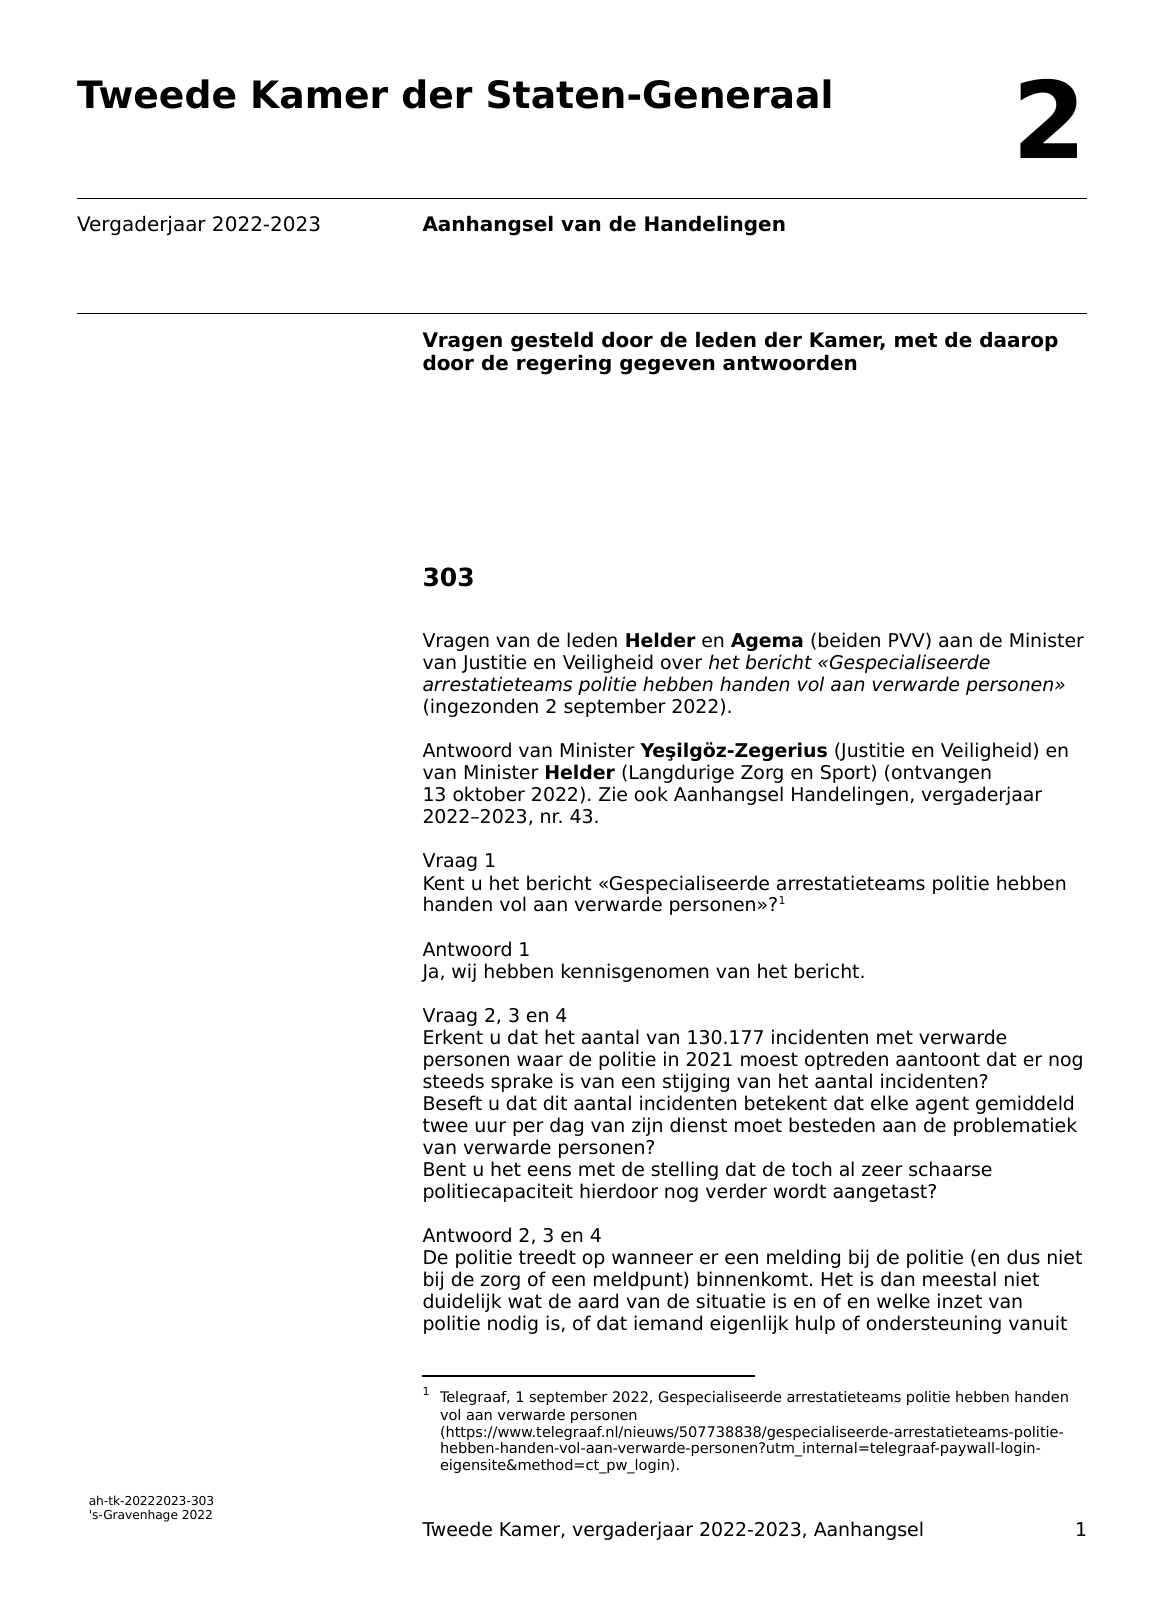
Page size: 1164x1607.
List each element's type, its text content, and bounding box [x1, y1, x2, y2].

table_cell Vragen gesteld door de leden der Kamer, met de daarop door de regering gegeven antwoorden [422, 314, 1087, 375]
text Vraag 1 [422, 850, 1087, 872]
table_header 2 [886, 59, 1087, 198]
table_cell Aanhangsel van de Handelingen [422, 199, 1087, 313]
table_header Tweede Kamer der Staten-Generaal [77, 59, 886, 198]
text De politie treedt op wanneer er een melding bij de politie (en dus niet bij de zorg of een meldpunt) binnenkomt. Het is dan meestal niet duidelijk wat de aard van de situatie is en of en welke inzet van politie nodig is, of dat iemand eigenlijk hulp of ondersteuning vanuit [422, 1247, 1087, 1334]
text Telegraaf, 1 september 2022, Gespecialiseerde arrestatieteams politie hebben handen vol aan verwarde personen (https://www.telegraaf.nl/nieuws/507738838/gespecialiseerde-arrestatieteams-politie-hebben-handen-vol-aan-verwarde-personen?utm_internal=telegraaf-paywall-login-eigensite&method=ct_pw_login). [422, 1385, 1087, 1474]
table_cell Vergaderjaar 2022-2023 [77, 199, 422, 313]
text Antwoord 1 [422, 938, 1087, 961]
text Vragen van de leden Helder en Agema (beiden PVV) aan de Minister van Justitie en Veiligheid over het bericht «Gespecialiseerde arrestatieteams politie hebben handen vol aan verwarde personen» (ingezonden 2 september 2022). [422, 630, 1087, 718]
text Bent u het eens met de stelling dat de toch al zeer schaarse politiecapaciteit hierdoor nog verder wordt aangetast? [422, 1158, 1087, 1202]
text 303 [422, 563, 1087, 592]
text Antwoord 2, 3 en 4 [422, 1225, 1087, 1247]
text Vraag 2, 3 en 4 [422, 1005, 1087, 1027]
text Ja, wij hebben kennisgenomen van het bericht. [422, 961, 1087, 982]
text Erkent u dat het aantal van 130.177 incidenten met verwarde personen waar de politie in 2021 moest optreden aantoont dat er nog steeds sprake is van een stijging van het aantal incidenten? [422, 1027, 1087, 1093]
text Beseft u dat dit aantal incidenten betekent dat elke agent gemiddeld twee uur per dag van zijn dienst moet besteden aan de problematiek van verwarde personen? [422, 1093, 1087, 1158]
text Kent u het bericht «Gespecialiseerde arrestatieteams politie hebben handen vol aan verwarde personen»? [422, 872, 1087, 916]
text Antwoord van Minister Yeşilgöz-Zegerius (Justitie en Veiligheid) en van Minister Helder (Langdurige Zorg en Sport) (ontvangen 13 oktober 2022). Zie ook Aanhangsel Handelingen, vergaderjaar 2022–2023, nr. 43. [422, 740, 1087, 828]
text 's-Gravenhage 2022 [88, 1508, 323, 1522]
table_cell [77, 314, 422, 375]
text ah-tk-20222023-303 [88, 1494, 323, 1508]
